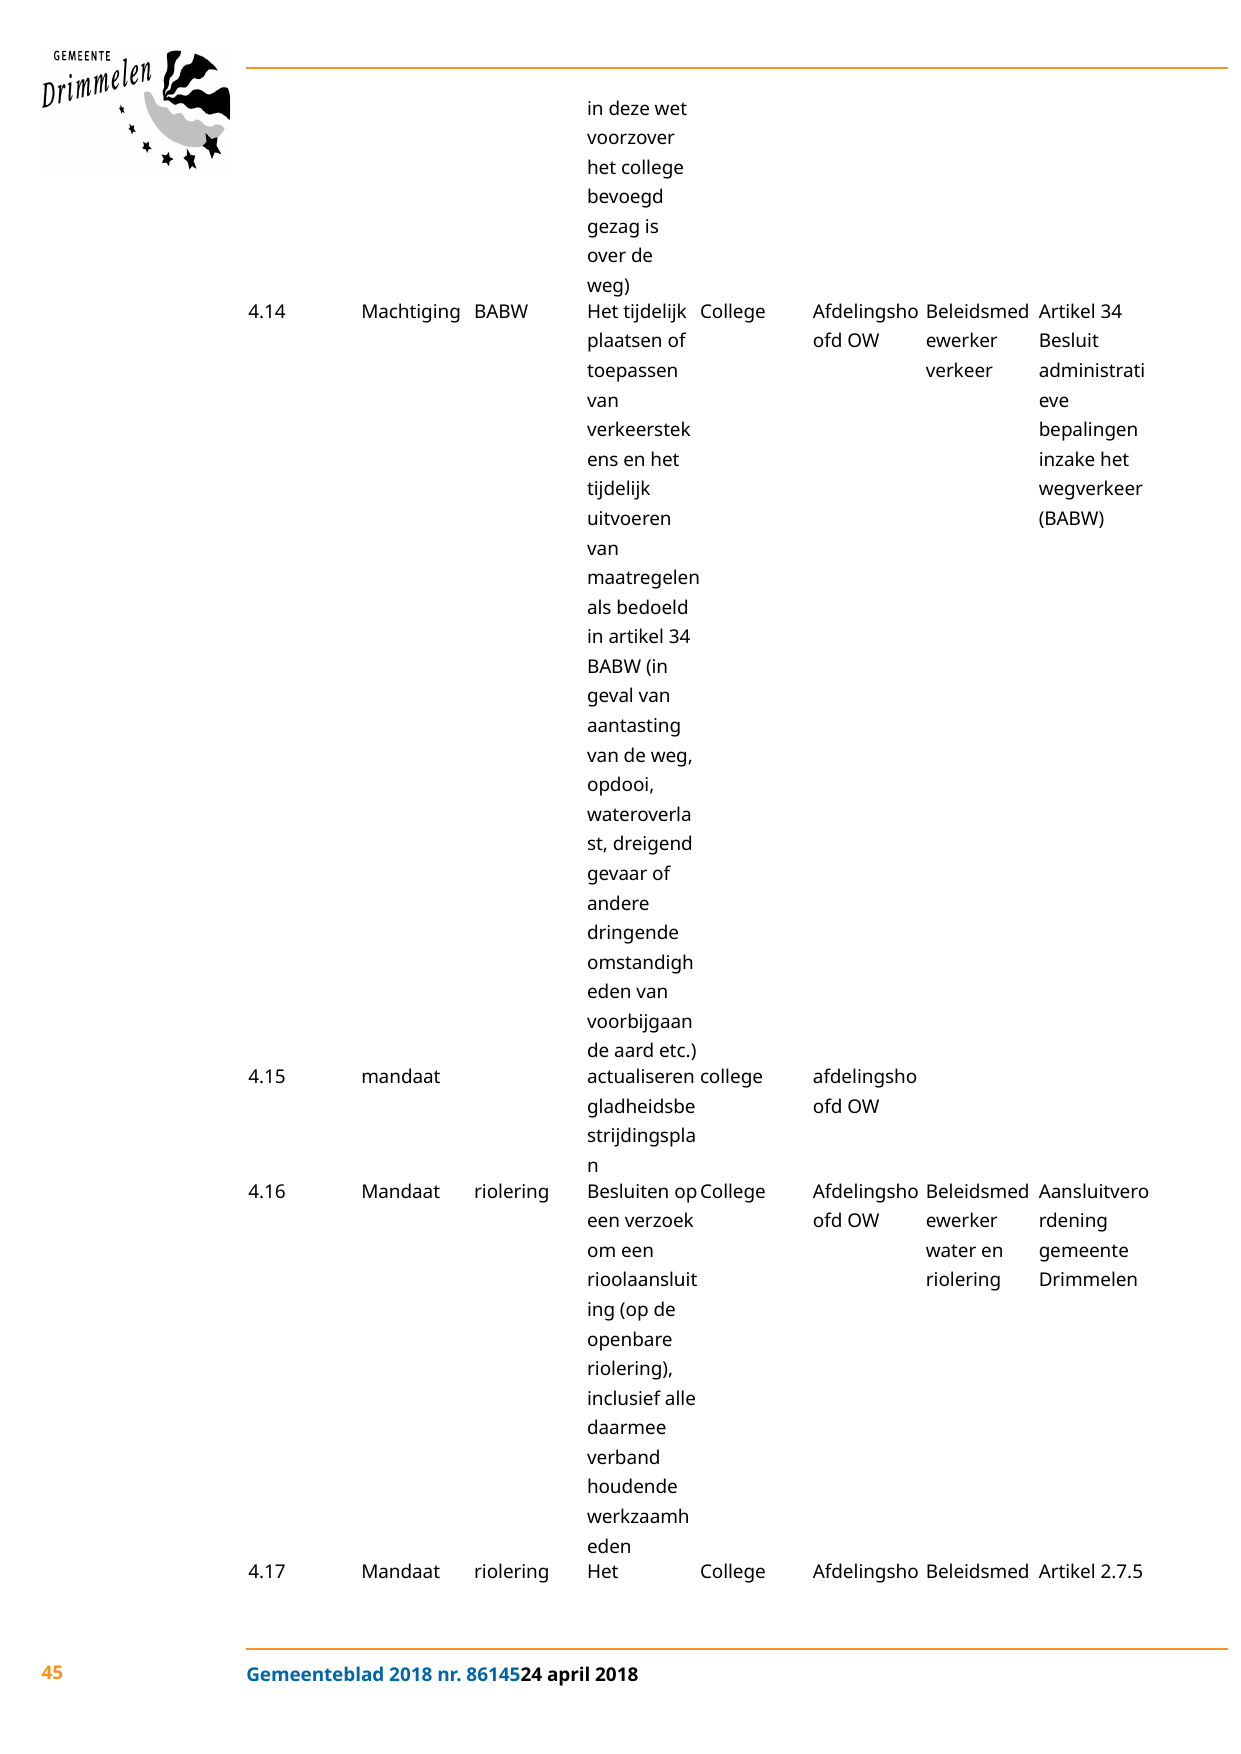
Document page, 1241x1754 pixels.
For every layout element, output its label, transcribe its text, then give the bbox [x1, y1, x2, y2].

table_cell BABW [474, 298, 587, 1063]
table_cell Aansluitverordening gemeente Drimmelen [1039, 1178, 1152, 1558]
table_cell college [700, 1063, 813, 1178]
table_cell [248, 95, 361, 298]
table_cell Artikel 2.7.5 [1039, 1559, 1152, 1584]
table_cell Het tijdelijk plaatsen of toepassen van verkeerstekens en het tijdelijk uitvoeren van maatregelen als bedoeld in artikel 34 BABW (in geval van aantasting van de weg, opdooi, wateroverlast, dreigend gevaar of andere dringende omstandigheden van voorbijgaande aard etc.) [587, 298, 700, 1063]
table_cell mandaat [361, 1063, 474, 1178]
table_cell [1039, 1063, 1152, 1178]
table_cell 4.14 [248, 298, 361, 1063]
table_cell in deze wet voorzover het college bevoegd gezag is over de weg) [587, 95, 700, 298]
table_cell actualiseren gladheidsbestrijdingsplan [587, 1063, 700, 1178]
table_cell Mandaat [361, 1559, 474, 1584]
table_cell [474, 1063, 587, 1178]
table_cell [926, 95, 1038, 298]
table_cell College [700, 1178, 813, 1558]
table_cell [700, 95, 813, 298]
table_cell [813, 95, 926, 298]
table_cell Afdelingshoofd OW [813, 298, 926, 1063]
table_cell riolering [474, 1178, 587, 1558]
table_cell Artikel 34 Besluit administratieve bepalingen inzake het wegverkeer (BABW) [1039, 298, 1152, 1063]
table_cell riolering [474, 1559, 587, 1584]
table_cell 4.15 [248, 1063, 361, 1178]
table_cell 4.17 [248, 1559, 361, 1584]
table_cell [926, 1063, 1038, 1178]
table_cell Machtiging [361, 298, 474, 1063]
table_cell [474, 95, 587, 298]
table_cell Beleidsmedewerker verkeer [926, 298, 1038, 1063]
table_cell 4.16 [248, 1178, 361, 1558]
table_cell College [700, 1559, 813, 1584]
table_cell [1039, 95, 1152, 298]
table_cell Beleidsmed [926, 1559, 1038, 1584]
table_cell Besluiten op een verzoek om een rioolaansluiting (op de openbare riolering), inclusief alle daarmee verband houdende werkzaamheden [587, 1178, 700, 1558]
table_cell Mandaat [361, 1178, 474, 1558]
table_cell [361, 95, 474, 298]
table_cell afdelingshoofd OW [813, 1063, 926, 1178]
table_cell Beleidsmedewerker water en riolering [926, 1178, 1038, 1558]
table_cell College [700, 298, 813, 1063]
table_cell Het [587, 1559, 700, 1584]
picture [41, 47, 231, 172]
table_cell Afdelingshoofd OW [813, 1178, 926, 1558]
table_cell Afdelingsho [813, 1559, 926, 1584]
